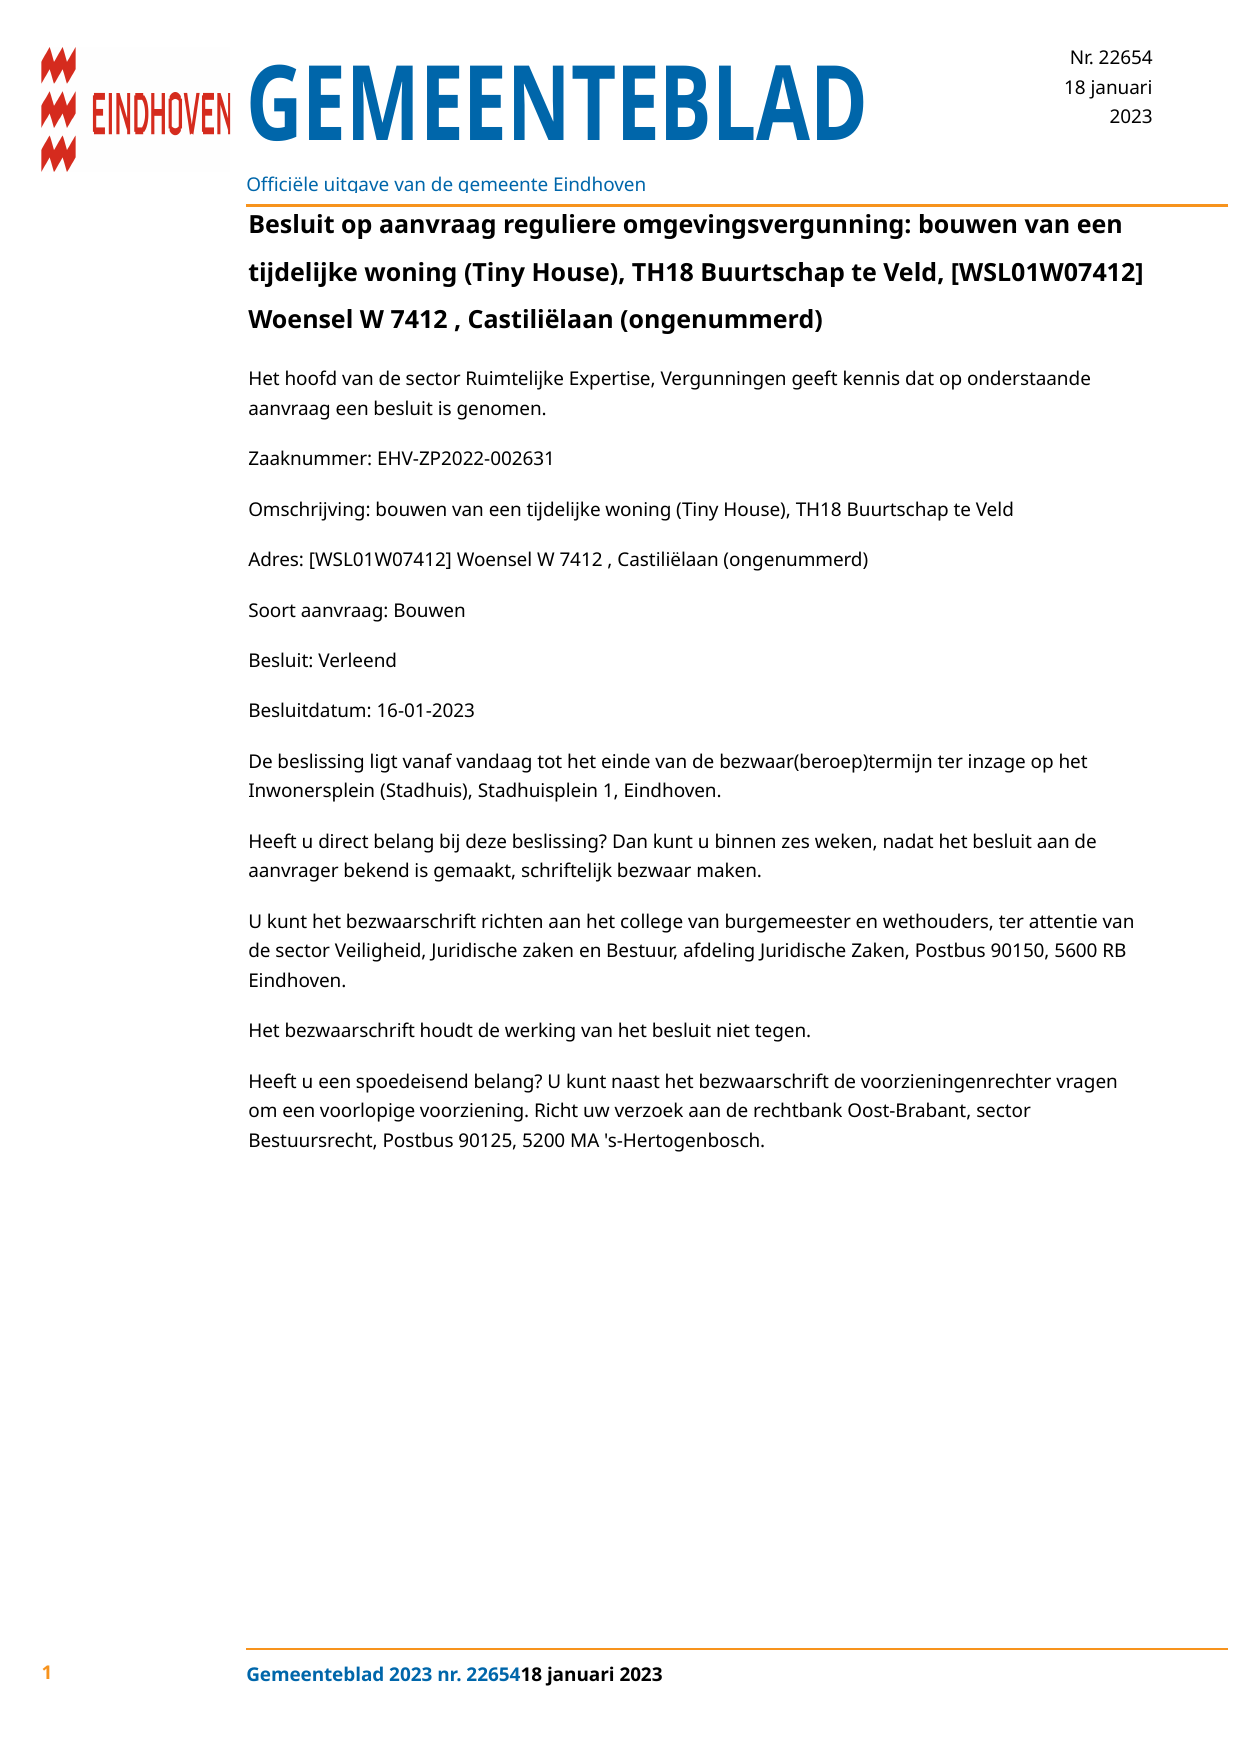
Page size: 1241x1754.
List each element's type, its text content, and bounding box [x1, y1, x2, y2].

text Adres: [WSL01W07412] Woensel W 7412 , Castiliëlaan (ongenummerd) [248, 546, 1152, 572]
text Besluit op aanvraag reguliere omgevingsvergunning: bouwen van een tijdelijke woning (Tiny House), TH18 Buurtschap te Veld, [WSL01W07412] Woensel W 7412 , Castiliëlaan (ongenummerd) [248, 207, 1152, 336]
text Zaaknummer: EHV-ZP2022-002631 [248, 446, 1152, 471]
text De beslissing ligt vanaf vandaag tot het einde van de bezwaar(beroep)termijn ter inzage op het Inwonersplein (Stadhuis), Stadhuisplein 1, Eindhoven. [248, 748, 1152, 803]
text U kunt het bezwaarschrift richten aan het college van burgemeester en wethouders, ter attentie van de sector Veiligheid, Juridische zaken en Bestuur, afdeling Juridische Zaken, Postbus 90150, 5600 RB Eindhoven. [248, 908, 1152, 993]
text Heeft u direct belang bij deze beslissing? Dan kunt u binnen zes weken, nadat het besluit aan de aanvrager bekend is gemaakt, schriftelijk bezwaar maken. [248, 828, 1152, 883]
picture [41, 47, 231, 172]
text Omschrijving: bouwen van een tijdelijke woning (Tiny House), TH18 Buurtschap te Veld [248, 496, 1152, 522]
text Het hoofd van de sector Ruimtelijke Expertise, Vergunningen geeft kennis dat op onderstaande aanvraag een besluit is genomen. [248, 366, 1152, 421]
text Besluitdatum: 16-01-2023 [248, 698, 1152, 723]
text Het bezwaarschrift houdt de werking van het besluit niet tegen. [248, 1018, 1152, 1043]
text Besluit: Verleend [248, 647, 1152, 673]
text Soort aanvraag: Bouwen [248, 597, 1152, 622]
text Heeft u een spoedeisend belang? U kunt naast het bezwaarschrift de voorzieningenrechter vragen om een voorlopige voorziening. Richt uw verzoek aan de rechtbank Oost-Brabant, sector Bestuursrecht, Postbus 90125, 5200 MA 's-Hertogenbosch. [248, 1068, 1152, 1153]
